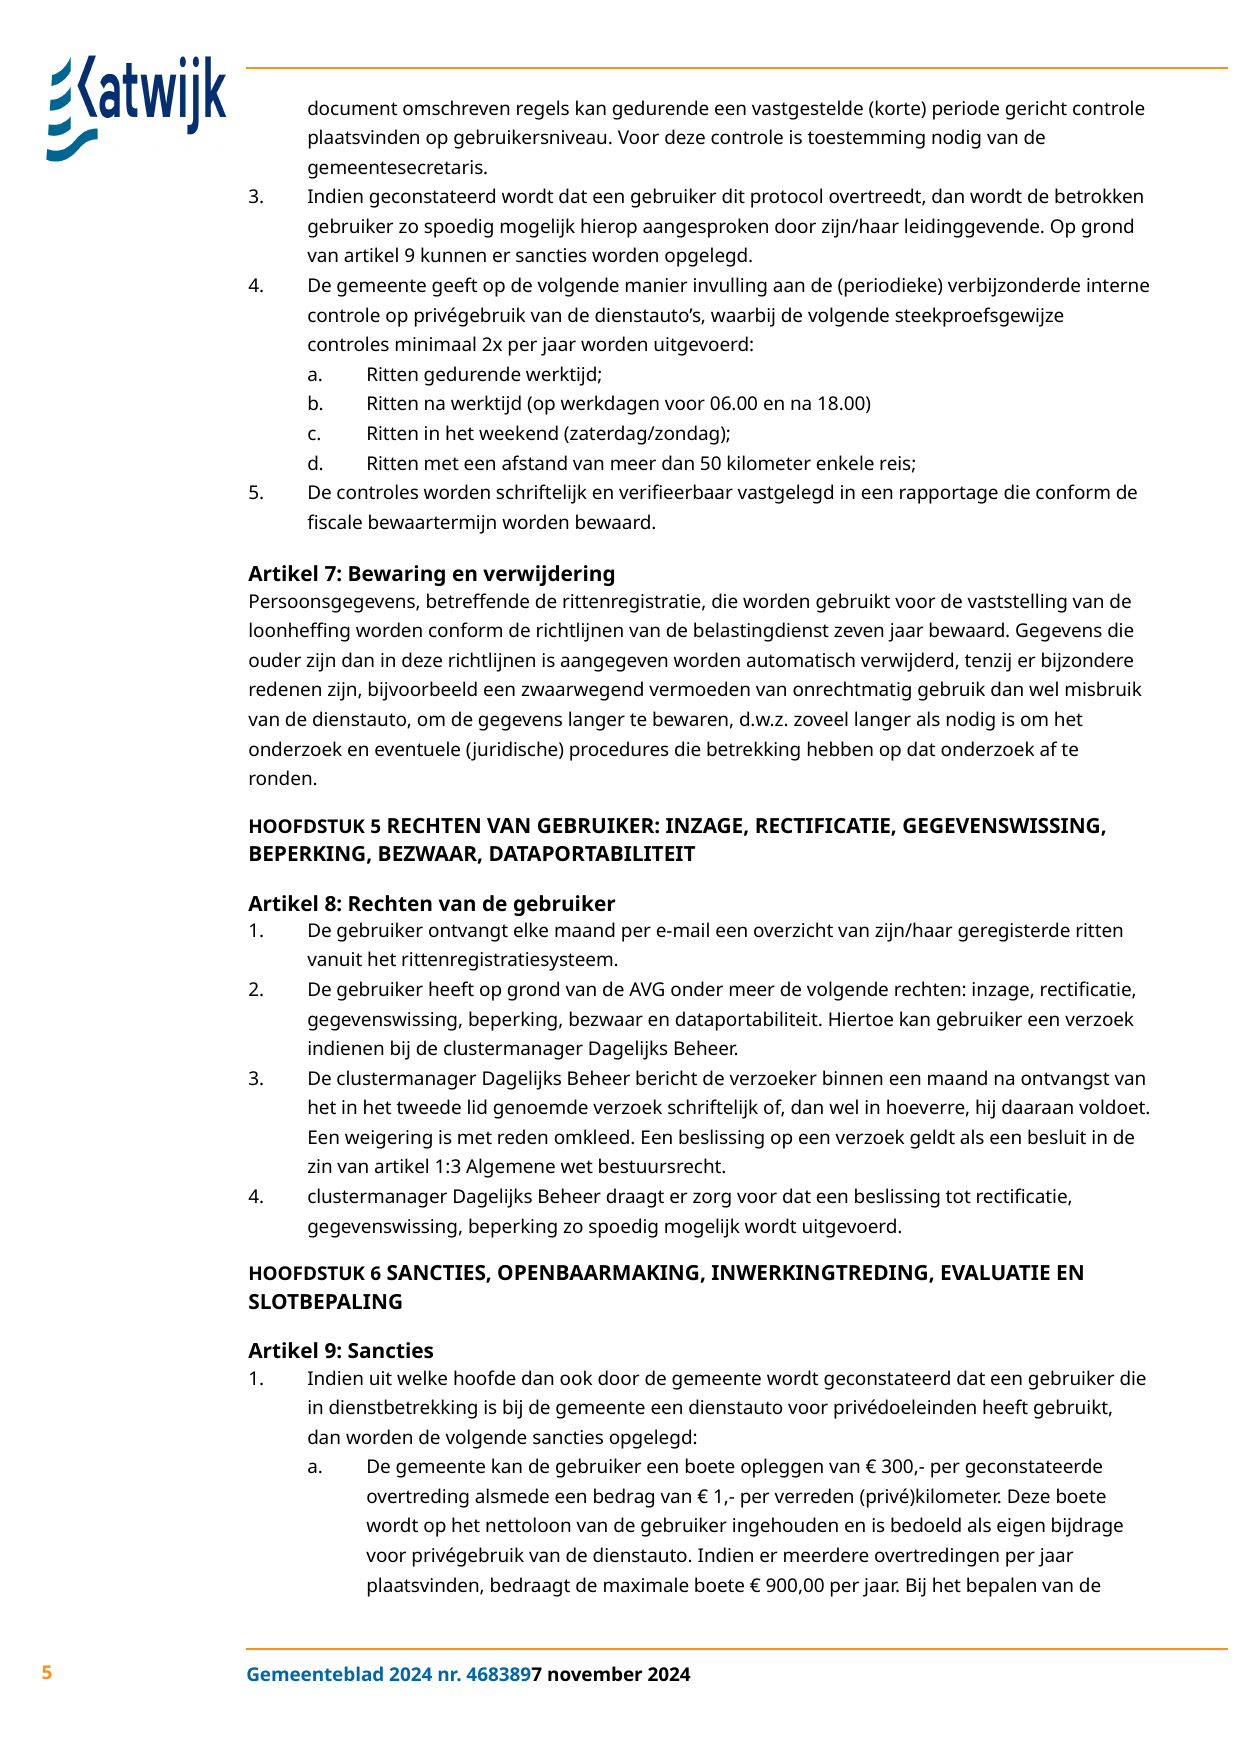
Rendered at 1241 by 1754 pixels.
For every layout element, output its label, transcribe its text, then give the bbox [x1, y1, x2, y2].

text Artikel 7: Bewaring en verwijdering [248, 559, 1152, 588]
text HOOFDSTUK 6 SANCTIES, OPENBAARMAKING, INWERKINGTREDING, EVALUATIE EN SLOTBEPALING [248, 1258, 1152, 1315]
list Ritten na werktijd (op werkdagen voor 06.00 en na 18.00) [307, 391, 1152, 416]
list document omschreven regels kan gedurende een vastgestelde (korte) periode gericht controle plaatsvinden op gebruikersniveau. Voor deze controle is toestemming nodig van de gemeentesecretaris. [248, 95, 1152, 180]
list Indien uit welke hoofde dan ook door de gemeente wordt geconstateerd dat een gebruiker die in dienstbetrekking is bij de gemeente een dienstauto voor privédoeleinden heeft gebruikt, dan worden de volgende sancties opgelegd: [248, 1365, 1152, 1449]
list De gemeente geeft op de volgende manier invulling aan de (periodieke) verbijzonderde interne controle op privégebruik van de dienstauto’s, waarbij de volgende steekproefsgewijze controles minimaal 2x per jaar worden uitgevoerd: [248, 272, 1152, 357]
list De gebruiker heeft op grond van de AVG onder meer de volgende rechten: inzage, rectificatie, gegevenswissing, beperking, bezwaar en dataportabiliteit. Hiertoe kan gebruiker een verzoek indienen bij de clustermanager Dagelijks Beheer. [248, 976, 1152, 1061]
list Ritten gedurende werktijd; [307, 361, 1152, 387]
list De gebruiker ontvangt elke maand per e-mail een overzicht van zijn/haar geregisterde ritten vanuit het rittenregistratiesysteem. [248, 917, 1152, 972]
list De controles worden schriftelijk en verifieerbaar vastgelegd in een rapportage die conform de fiscale bewaartermijn worden bewaard. [248, 479, 1152, 535]
list Ritten in het weekend (zaterdag/zondag); [307, 420, 1152, 446]
text HOOFDSTUK 5 RECHTEN VAN GEBRUIKER: INZAGE, RECTIFICATIE, GEGEVENSWISSING, BEPERKING, BEZWAAR, DATAPORTABILITEIT [248, 811, 1152, 868]
text Persoonsgegevens, betreffende de rittenregistratie, die worden gebruikt voor de vaststelling van de loonheffing worden conform de richtlijnen van de belastingdienst zeven jaar bewaard. Gegevens die ouder zijn dan in deze richtlijnen is aangegeven worden automatisch verwijderd, tenzij er bijzondere redenen zijn, bijvoorbeeld een zwaarwegend vermoeden van onrechtmatig gebruik dan wel misbruik van de dienstauto, om de gegevens langer te bewaren, d.w.z. zoveel langer als nodig is om het onderzoek en eventuele (juridische) procedures die betrekking hebben op dat onderzoek af te ronden. [248, 588, 1152, 791]
text Artikel 8: Rechten van de gebruiker [248, 889, 1152, 917]
list De clustermanager Dagelijks Beheer bericht de verzoeker binnen een maand na ontvangst van het in het tweede lid genoemde verzoek schriftelijk of, dan wel in hoeverre, hij daaraan voldoet. Een weigering is met reden omkleed. Een beslissing op een verzoek geldt als een besluit in de zin van artikel 1:3 Algemene wet bestuursrecht. [248, 1065, 1152, 1179]
list Ritten met een afstand van meer dan 50 kilometer enkele reis; [307, 450, 1152, 476]
list Indien geconstateerd wordt dat een gebruiker dit protocol overtreedt, dan wordt de betrokken gebruiker zo spoedig mogelijk hierop aangesproken door zijn/haar leidinggevende. Op grond van artikel 9 kunnen er sancties worden opgelegd. [248, 183, 1152, 268]
picture [41, 47, 231, 172]
list clustermanager Dagelijks Beheer draagt er zorg voor dat een beslissing tot rectificatie, gegevenswissing, beperking zo spoedig mogelijk wordt uitgevoerd. [248, 1183, 1152, 1239]
text Artikel 9: Sancties [248, 1336, 1152, 1365]
list De gemeente kan de gebruiker een boete opleggen van € 300,- per geconstateerde overtreding alsmede een bedrag van € 1,- per verreden (privé)kilometer. Deze boete wordt op het nettoloon van de gebruiker ingehouden en is bedoeld als eigen bijdrage voor privégebruik van de dienstauto. Indien er meerdere overtredingen per jaar plaatsvinden, bedraagt de maximale boete € 900,00 per jaar. Bij het bepalen van de [307, 1453, 1152, 1597]
